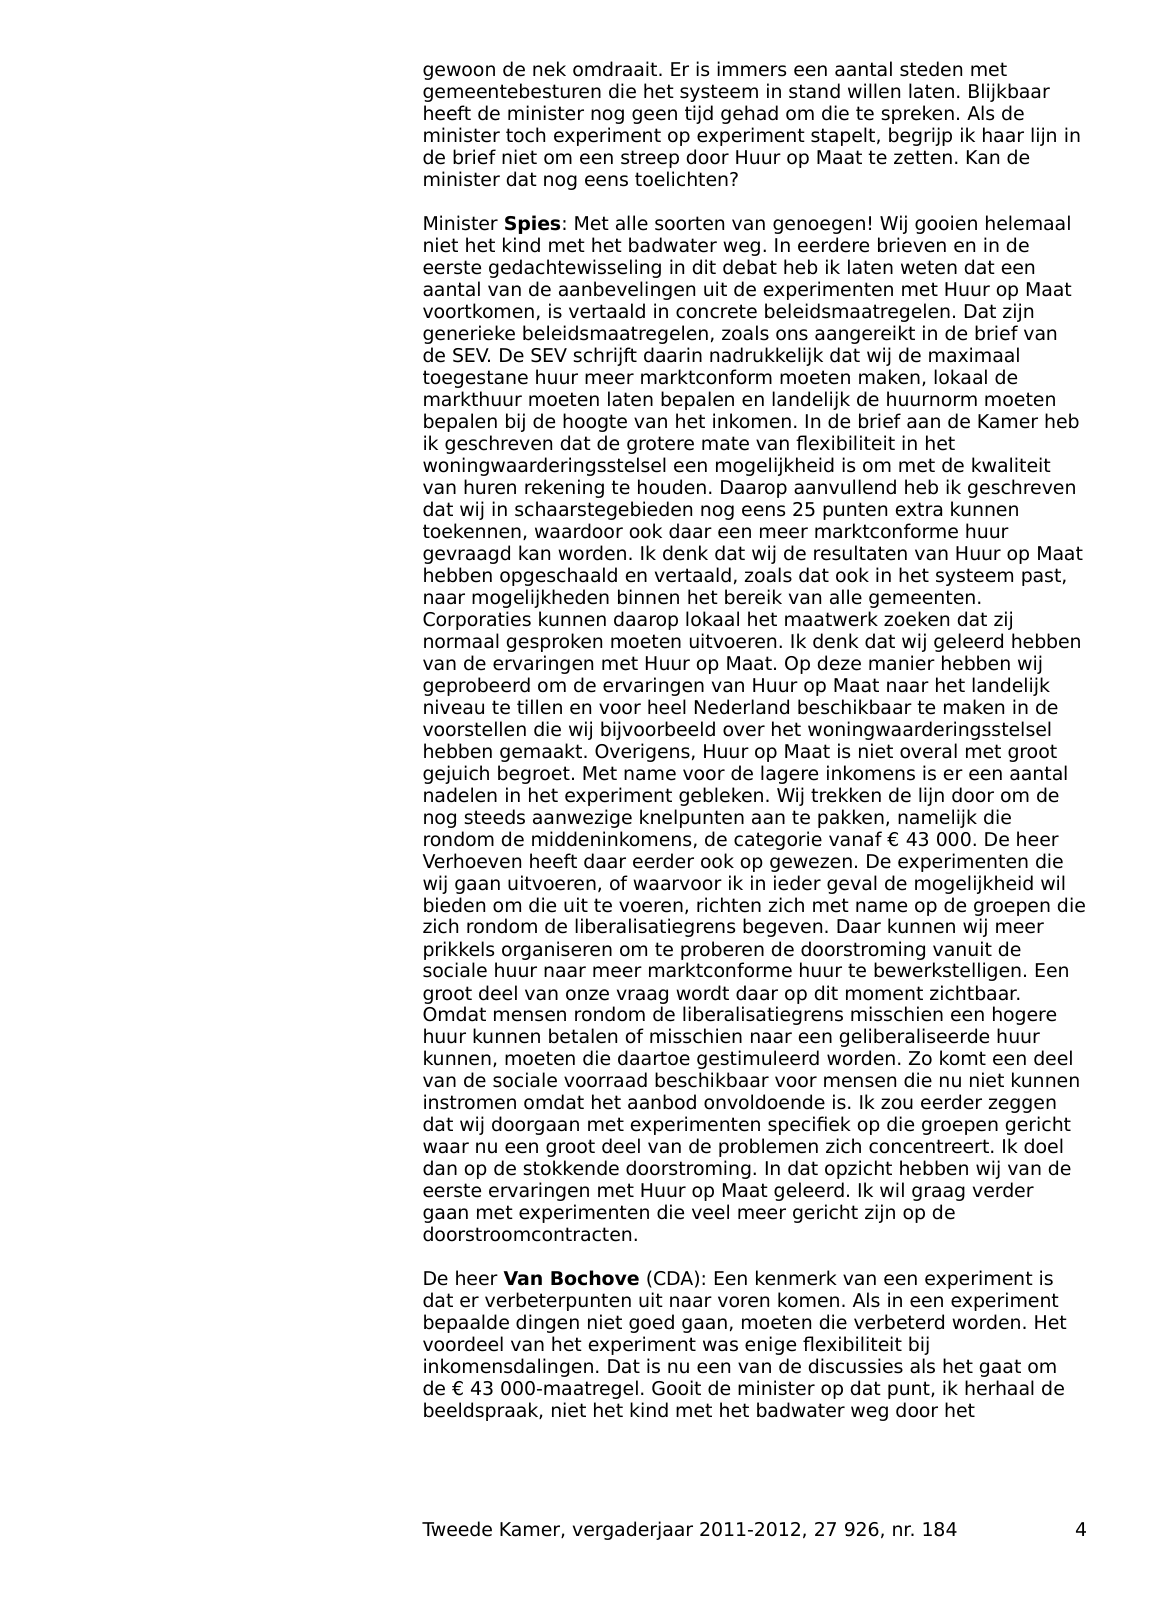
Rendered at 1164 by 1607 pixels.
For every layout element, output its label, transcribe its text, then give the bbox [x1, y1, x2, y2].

text Minister Spies: Met alle soorten van genoegen! Wij gooien helemaal niet het kind met het badwater weg. In eerdere brieven en in de eerste gedachtewisseling in dit debat heb ik laten weten dat een aantal van de aanbevelingen uit de experimenten met Huur op Maat voortkomen, is vertaald in concrete beleidsmaatregelen. Dat zijn generieke beleidsmaatregelen, zoals ons aangereikt in de brief van de SEV. De SEV schrijft daarin nadrukkelijk dat wij de maximaal toegestane huur meer marktconform moeten maken, lokaal de markthuur moeten laten bepalen en landelijk de huurnorm moeten bepalen bij de hoogte van het inkomen. In de brief aan de Kamer heb ik geschreven dat de grotere mate van flexibiliteit in het woningwaarderingsstelsel een mogelijkheid is om met de kwaliteit van huren rekening te houden. Daarop aanvullend heb ik geschreven dat wij in schaarstegebieden nog eens 25 punten extra kunnen toekennen, waardoor ook daar een meer marktconforme huur gevraagd kan worden. Ik denk dat wij de resultaten van Huur op Maat hebben opgeschaald en vertaald, zoals dat ook in het systeem past, naar mogelijkheden binnen het bereik van alle gemeenten. Corporaties kunnen daarop lokaal het maatwerk zoeken dat zij normaal gesproken moeten uitvoeren. Ik denk dat wij geleerd hebben van de ervaringen met Huur op Maat. Op deze manier hebben wij geprobeerd om de ervaringen van Huur op Maat naar het landelijk niveau te tillen en voor heel Nederland beschikbaar te maken in de voorstellen die wij bijvoorbeeld over het woningwaarderingsstelsel hebben gemaakt. Overigens, Huur op Maat is niet overal met groot gejuich begroet. Met name voor de lagere inkomens is er een aantal nadelen in het experiment gebleken. Wij trekken de lijn door om de nog steeds aanwezige knelpunten aan te pakken, namelijk die rondom de middeninkomens, de categorie vanaf € 43 000. De heer Verhoeven heeft daar eerder ook op gewezen. De experimenten die wij gaan uitvoeren, of waarvoor ik in ieder geval de mogelijkheid wil bieden om die uit te voeren, richten zich met name op de groepen die zich rondom de liberalisatiegrens begeven. Daar kunnen wij meer prikkels organiseren om te proberen de doorstroming vanuit de sociale huur naar meer marktconforme huur te bewerkstelligen. Een groot deel van onze vraag wordt daar op dit moment zichtbaar. Omdat mensen rondom de liberalisatiegrens misschien een hogere huur kunnen betalen of misschien naar een geliberaliseerde huur kunnen, moeten die daartoe gestimuleerd worden. Zo komt een deel van de sociale voorraad beschikbaar voor mensen die nu niet kunnen instromen omdat het aanbod onvoldoende is. Ik zou eerder zeggen dat wij doorgaan met experimenten specifiek op die groepen gericht waar nu een groot deel van de problemen zich concentreert. Ik doel dan op de stokkende doorstroming. In dat opzicht hebben wij van de eerste ervaringen met Huur op Maat geleerd. Ik wil graag verder gaan met experimenten die veel meer gericht zijn op de doorstroomcontracten. [422, 213, 1087, 1246]
text De heer Van Bochove (CDA): Een kenmerk van een experiment is dat er verbeterpunten uit naar voren komen. Als in een experiment bepaalde dingen niet goed gaan, moeten die verbeterd worden. Het voordeel van het experiment was enige flexibiliteit bij inkomensdalingen. Dat is nu een van de discussies als het gaat om de € 43 000-maatregel. Gooit de minister op dat punt, ik herhaal de beeldspraak, niet het kind met het badwater weg door het [422, 1268, 1087, 1422]
text gewoon de nek omdraait. Er is immers een aantal steden met gemeentebesturen die het systeem in stand willen laten. Blijkbaar heeft de minister nog geen tijd gehad om die te spreken. Als de minister toch experiment op experiment stapelt, begrijp ik haar lijn in de brief niet om een streep door Huur op Maat te zetten. Kan de minister dat nog eens toelichten? [422, 59, 1087, 191]
